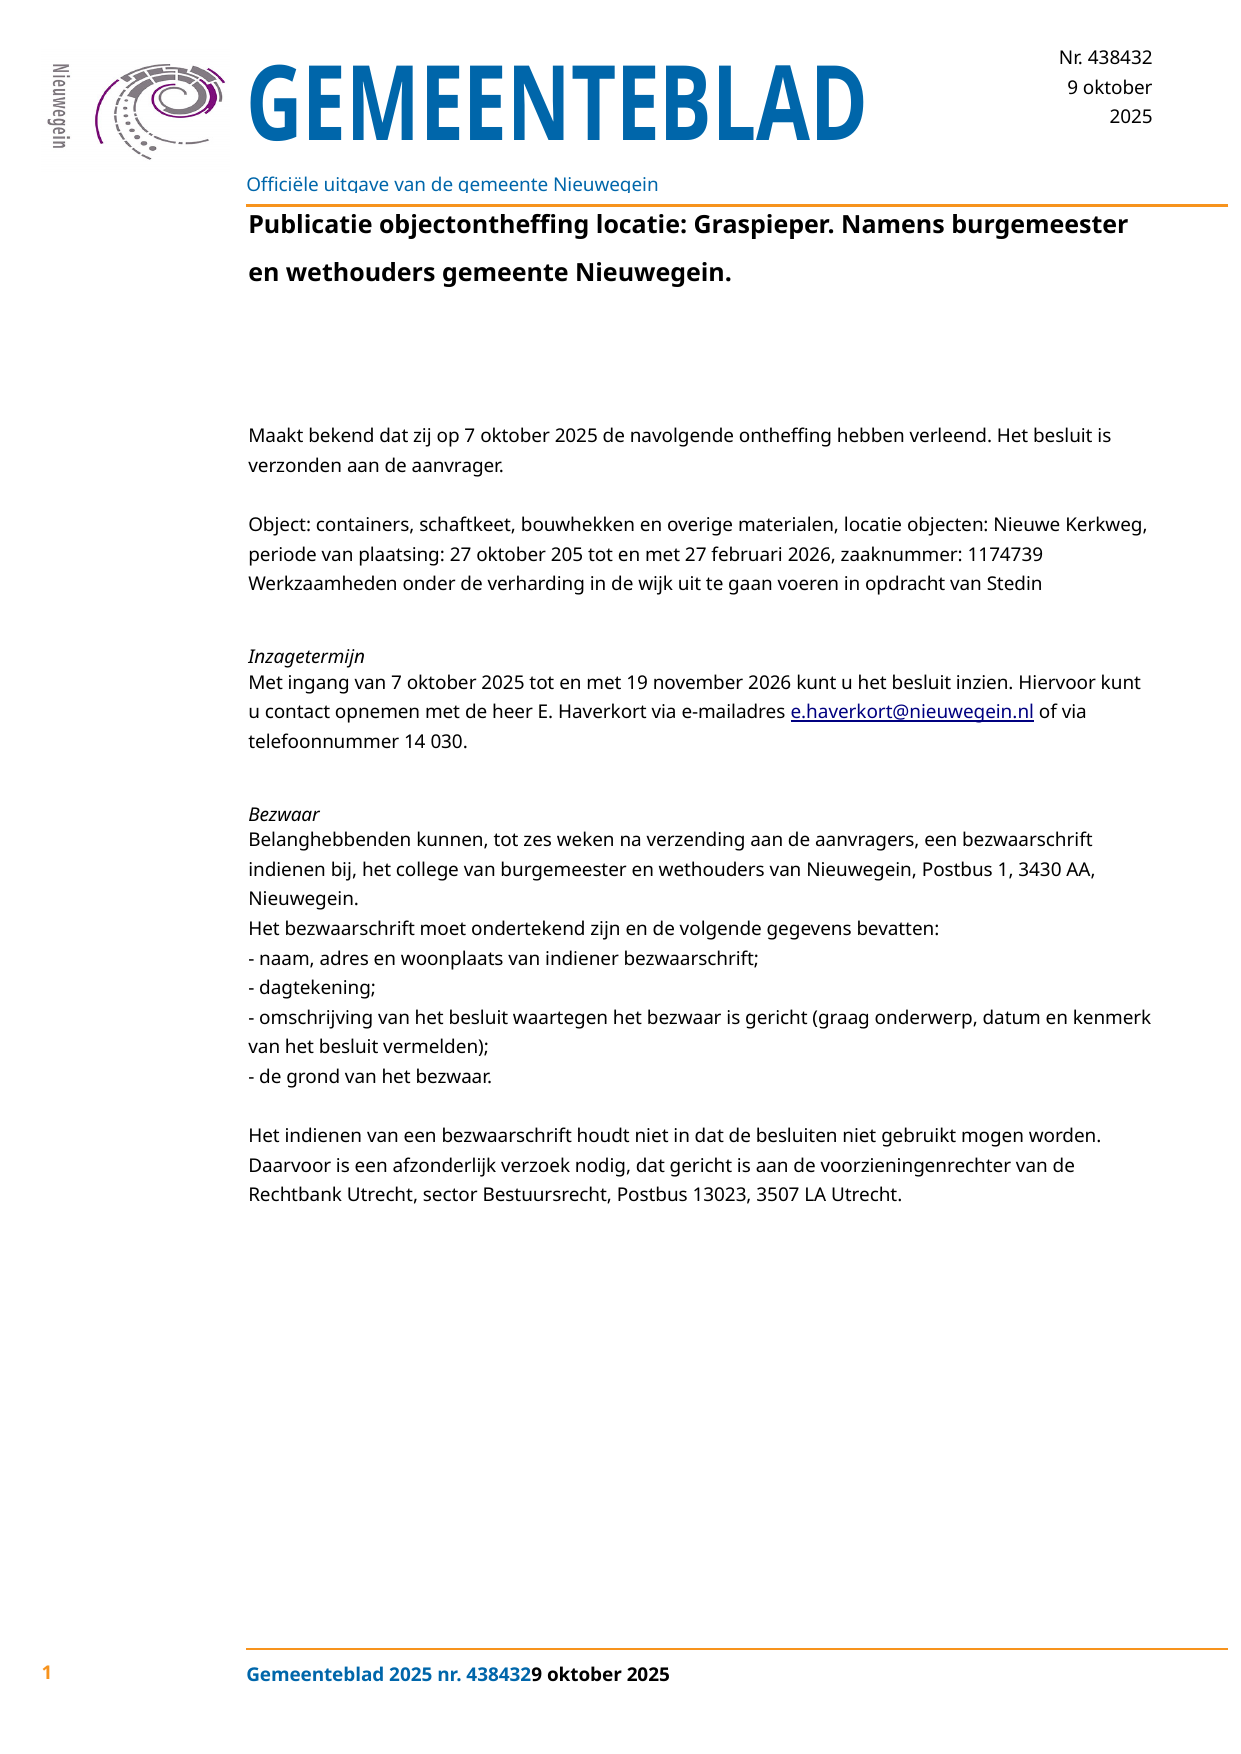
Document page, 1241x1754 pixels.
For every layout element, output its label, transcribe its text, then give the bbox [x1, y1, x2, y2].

text - dagtekening; [248, 974, 1152, 1000]
text Bezwaar [248, 801, 1152, 826]
text Belanghebbenden kunnen, tot zes weken na verzending aan de aanvragers, een bezwaarschrift indienen bij, het college van burgemeester en wethouders van Nieuwegein, Postbus 1, 3430 AA, Nieuwegein. [248, 826, 1152, 911]
text Publicatie objectontheffing locatie: Graspieper. Namens burgemeester en wethouders gemeente Nieuwegein. [248, 207, 1152, 288]
text Maakt bekend dat zij op 7 oktober 2025 de navolgende ontheffing hebben verleend. Het besluit is verzonden aan de aanvrager. [248, 422, 1152, 478]
text Het bezwaarschrift moet ondertekend zijn en de volgende gegevens bevatten: [248, 915, 1152, 941]
text Inzagetermijn [248, 643, 1152, 669]
text Het indienen van een bezwaarschrift houdt niet in dat de besluiten niet gebruikt mogen worden. Daarvoor is een afzonderlijk verzoek nodig, dat gericht is aan de voorzieningenrechter van de Rechtbank Utrecht, sector Bestuursrecht, Postbus 13023, 3507 LA Utrecht. [248, 1122, 1152, 1207]
text Met ingang van 7 oktober 2025 tot en met 19 november 2026 kunt u het besluit inzien. Hiervoor kunt u contact opnemen met de heer E. Haverkort via e-mailadres e.haverkort@nieuwegein.nl of via telefoonnummer 14 030. [248, 669, 1152, 754]
text - naam, adres en woonplaats van indiener bezwaarschrift; [248, 945, 1152, 971]
picture [41, 47, 231, 172]
text - de grond van het bezwaar. [248, 1063, 1152, 1089]
text Werkzaamheden onder de verharding in de wijk uit te gaan voeren in opdracht van Stedin [248, 570, 1152, 596]
text Object: containers, schaftkeet, bouwhekken en overige materialen, locatie objecten: Nieuwe Kerkweg, periode van plaatsing: 27 oktober 205 tot en met 27 februari 2026, zaaknummer: 1174739 [248, 511, 1152, 567]
text - omschrijving van het besluit waartegen het bezwaar is gericht (graag onderwerp, datum en kenmerk van het besluit vermelden); [248, 1004, 1152, 1059]
